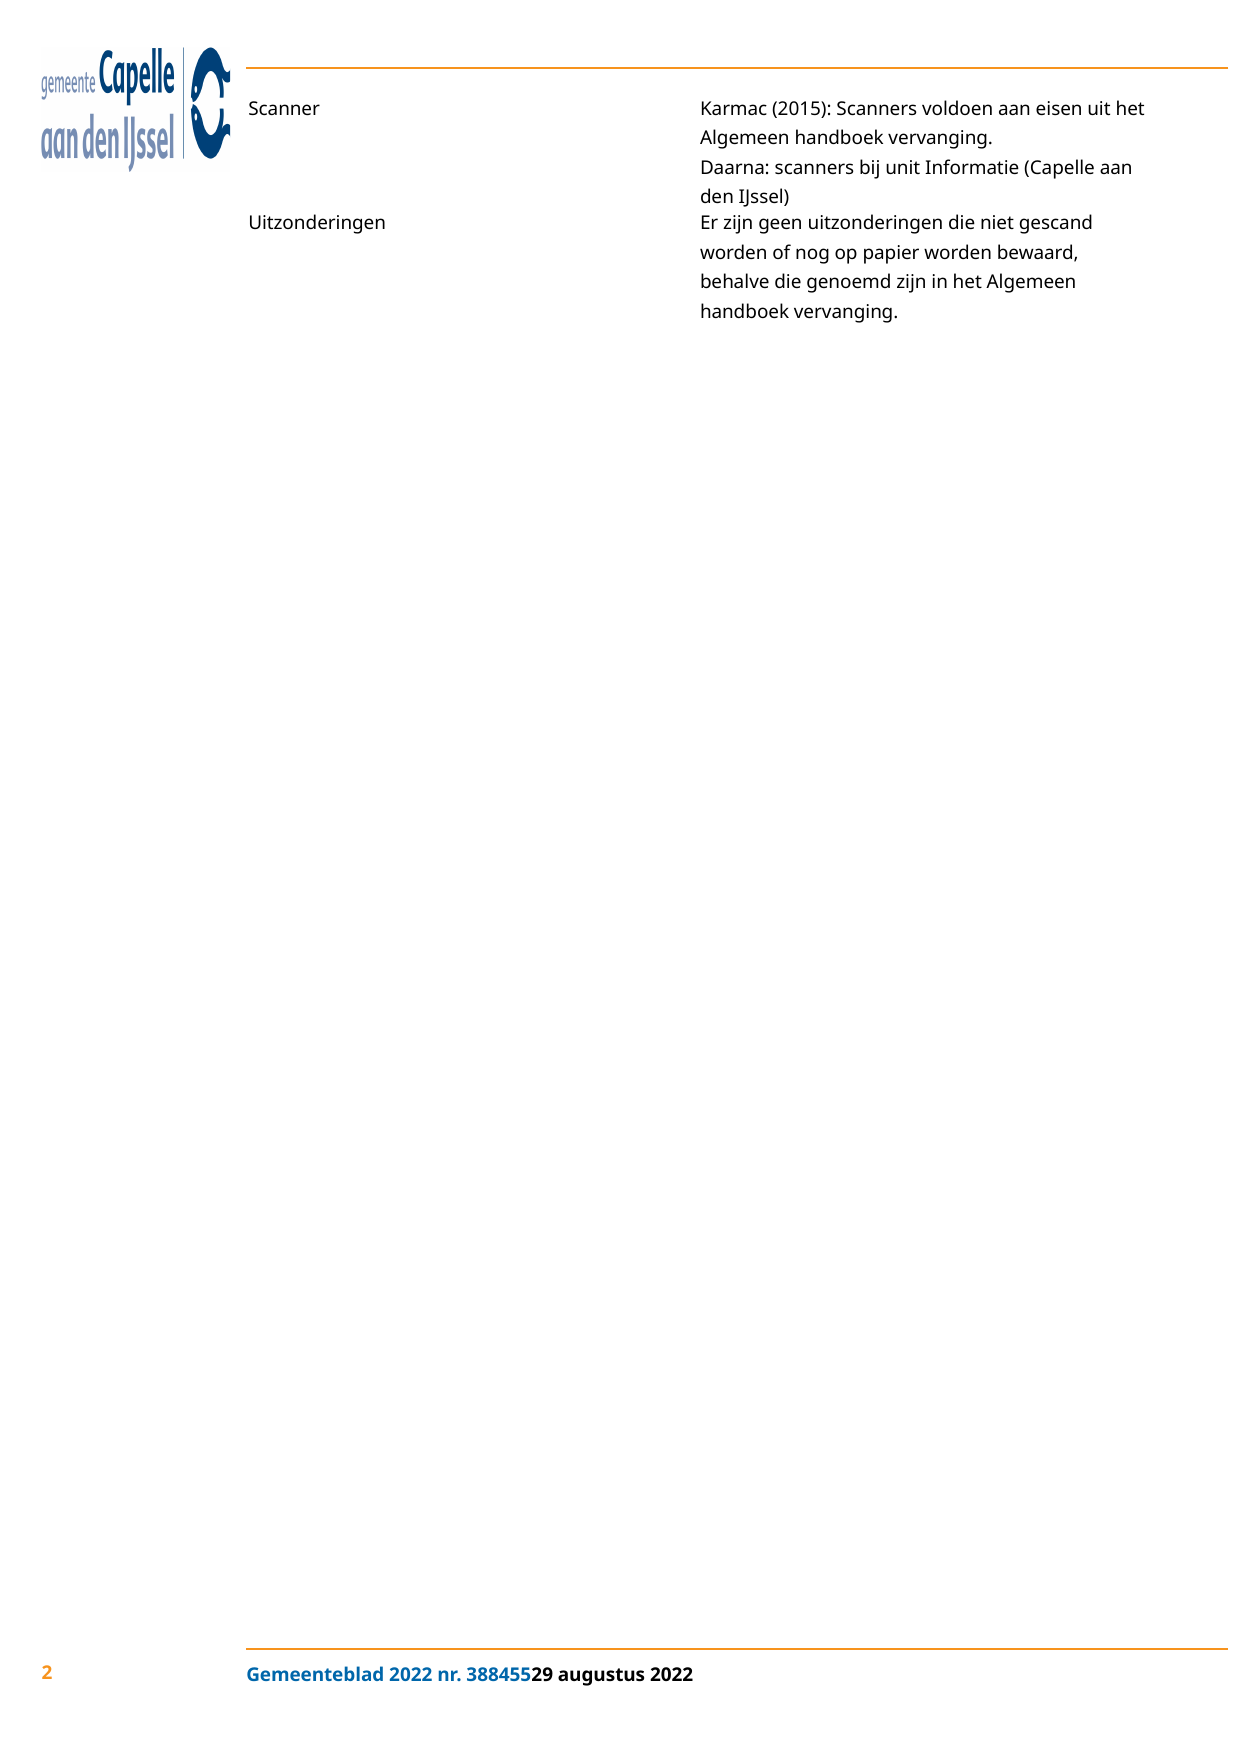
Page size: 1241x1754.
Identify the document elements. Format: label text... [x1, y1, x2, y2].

table_cell Er zijn geen uitzonderingen die niet gescand worden of nog op papier worden bewaard, behalve die genoemd zijn in het Algemeen handboek vervanging. [700, 209, 1152, 324]
picture [41, 47, 231, 172]
table_cell Karmac (2015): Scanners voldoen aan eisen uit het Algemeen handboek vervanging. Daarna: scanners bij unit Informatie (Capelle aan den IJssel) [700, 95, 1152, 209]
table_cell Scanner [248, 95, 700, 209]
table_cell Uitzonderingen [248, 209, 700, 324]
